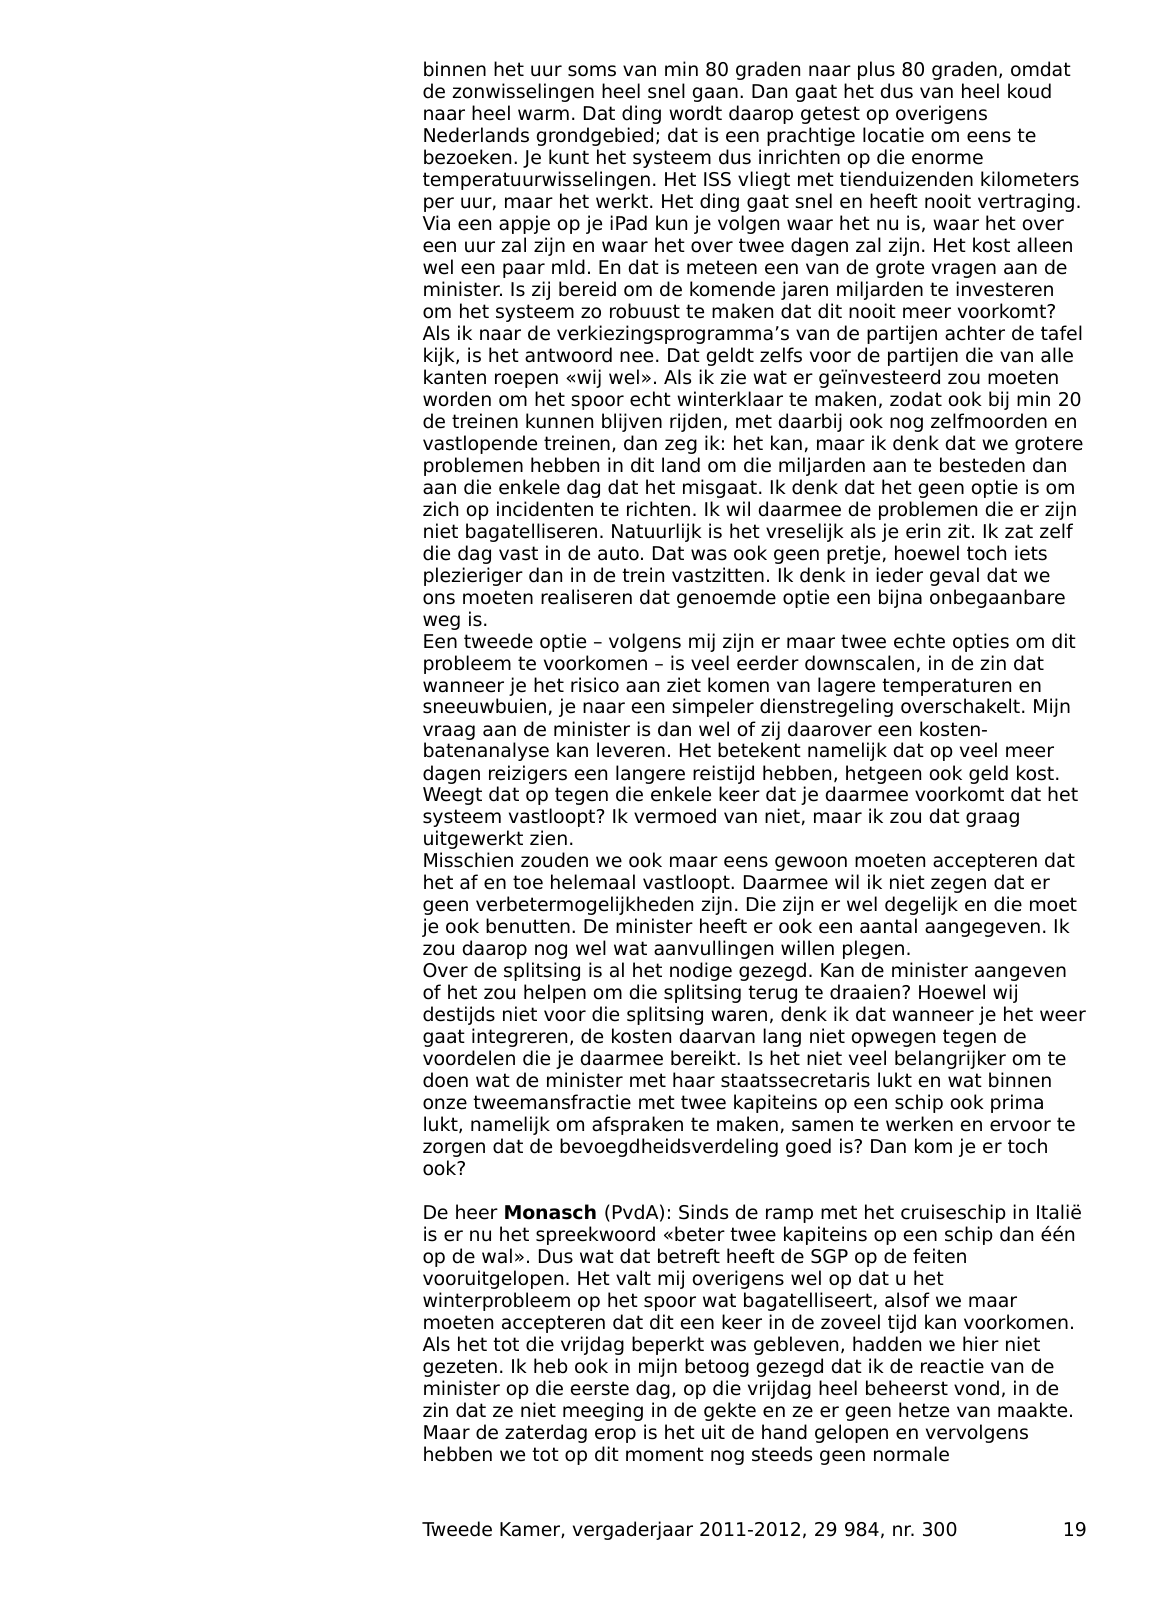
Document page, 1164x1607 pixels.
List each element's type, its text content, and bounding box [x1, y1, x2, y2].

text De heer Monasch (PvdA): Sinds de ramp met het cruiseschip in Italië is er nu het spreekwoord «beter twee kapiteins op een schip dan één op de wal». Dus wat dat betreft heeft de SGP op de feiten vooruitgelopen. Het valt mij overigens wel op dat u het winterprobleem op het spoor wat bagatelliseert, alsof we maar moeten accepteren dat dit een keer in de zoveel tijd kan voorkomen. Als het tot die vrijdag beperkt was gebleven, hadden we hier niet gezeten. Ik heb ook in mijn betoog gezegd dat ik de reactie van de minister op die eerste dag, op die vrijdag heel beheerst vond, in de zin dat ze niet meeging in de gekte en ze er geen hetze van maakte. Maar de zaterdag erop is het uit de hand gelopen en vervolgens hebben we tot op dit moment nog steeds geen normale [422, 1202, 1087, 1466]
text Een tweede optie – volgens mij zijn er maar twee echte opties om dit probleem te voorkomen – is veel eerder downscalen, in de zin dat wanneer je het risico aan ziet komen van lagere temperaturen en sneeuwbuien, je naar een simpeler dienstregeling overschakelt. Mijn vraag aan de minister is dan wel of zij daarover een kosten-batenanalyse kan leveren. Het betekent namelijk dat op veel meer dagen reizigers een langere reistijd hebben, hetgeen ook geld kost. Weegt dat op tegen die enkele keer dat je daarmee voorkomt dat het systeem vastloopt? Ik vermoed van niet, maar ik zou dat graag uitgewerkt zien. [422, 631, 1087, 850]
text binnen het uur soms van min 80 graden naar plus 80 graden, omdat de zonwisselingen heel snel gaan. Dan gaat het dus van heel koud naar heel warm. Dat ding wordt daarop getest op overigens Nederlands grondgebied; dat is een prachtige locatie om eens te bezoeken. Je kunt het systeem dus inrichten op die enorme temperatuurwisselingen. Het ISS vliegt met tienduizenden kilometers per uur, maar het werkt. Het ding gaat snel en heeft nooit vertraging. Via een appje op je iPad kun je volgen waar het nu is, waar het over een uur zal zijn en waar het over twee dagen zal zijn. Het kost alleen wel een paar mld. En dat is meteen een van de grote vragen aan de minister. Is zij bereid om de komende jaren miljarden te investeren om het systeem zo robuust te maken dat dit nooit meer voorkomt? Als ik naar de verkiezingsprogramma’s van de partijen achter de tafel kijk, is het antwoord nee. Dat geldt zelfs voor de partijen die van alle kanten roepen «wij wel». Als ik zie wat er geïnvesteerd zou moeten worden om het spoor echt winterklaar te maken, zodat ook bij min 20 de treinen kunnen blijven rijden, met daarbij ook nog zelfmoorden en vastlopende treinen, dan zeg ik: het kan, maar ik denk dat we grotere problemen hebben in dit land om die miljarden aan te besteden dan aan die enkele dag dat het misgaat. Ik denk dat het geen optie is om zich op incidenten te richten. Ik wil daarmee de problemen die er zijn niet bagatelliseren. Natuurlijk is het vreselijk als je erin zit. Ik zat zelf die dag vast in de auto. Dat was ook geen pretje, hoewel toch iets plezieriger dan in de trein vastzitten. Ik denk in ieder geval dat we ons moeten realiseren dat genoemde optie een bijna onbegaanbare weg is. [422, 59, 1087, 631]
text Misschien zouden we ook maar eens gewoon moeten accepteren dat het af en toe helemaal vastloopt. Daarmee wil ik niet zegen dat er geen verbetermogelijkheden zijn. Die zijn er wel degelijk en die moet je ook benutten. De minister heeft er ook een aantal aangegeven. Ik zou daarop nog wel wat aanvullingen willen plegen. [422, 850, 1087, 960]
text Over de splitsing is al het nodige gezegd. Kan de minister aangeven of het zou helpen om die splitsing terug te draaien? Hoewel wij destijds niet voor die splitsing waren, denk ik dat wanneer je het weer gaat integreren, de kosten daarvan lang niet opwegen tegen de voordelen die je daarmee bereikt. Is het niet veel belangrijker om te doen wat de minister met haar staatssecretaris lukt en wat binnen onze tweemansfractie met twee kapiteins op een schip ook prima lukt, namelijk om afspraken te maken, samen te werken en ervoor te zorgen dat de bevoegdheidsverdeling goed is? Dan kom je er toch ook? [422, 960, 1087, 1180]
